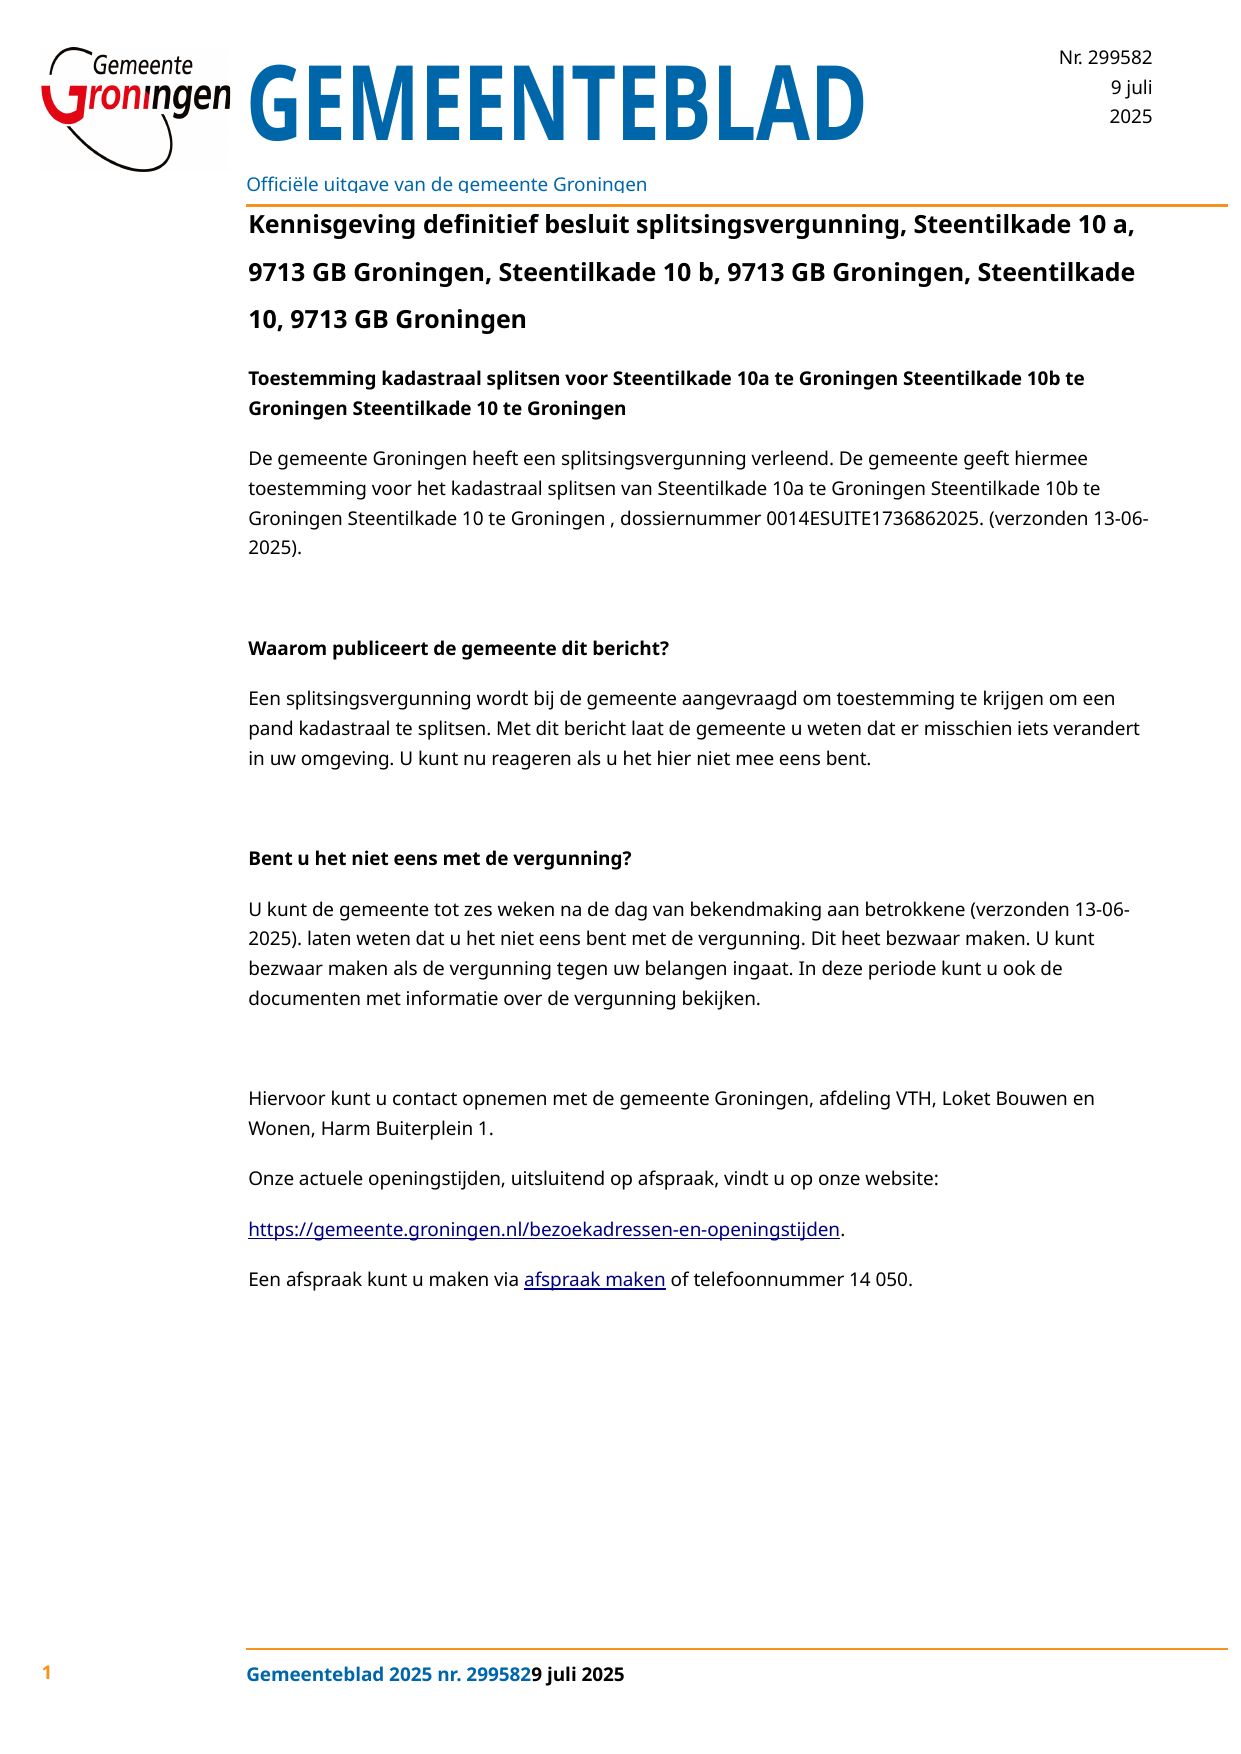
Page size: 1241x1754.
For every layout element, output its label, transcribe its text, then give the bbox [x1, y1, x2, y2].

text De gemeente Groningen heeft een splitsingsvergunning verleend. De gemeente geeft hiermee toestemming voor het kadastraal splitsen van Steentilkade 10a te Groningen Steentilkade 10b te Groningen Steentilkade 10 te Groningen , dossiernummer 0014ESUITE1736862025. (verzonden 13-06-2025). [248, 446, 1152, 560]
text Een splitsingsvergunning wordt bij de gemeente aangevraagd om toestemming te krijgen om een pand kadastraal te splitsen. Met dit bericht laat de gemeente u weten dat er misschien iets verandert in uw omgeving. U kunt nu reageren als u het hier niet mee eens bent. [248, 686, 1152, 770]
text Onze actuele openingstijden, uitsluitend op afspraak, vindt u op onze website: [248, 1166, 1152, 1191]
text Toestemming kadastraal splitsen voor Steentilkade 10a te Groningen Steentilkade 10b te Groningen Steentilkade 10 te Groningen [248, 366, 1152, 421]
text Een afspraak kunt u maken via afspraak maken of telefoonnummer 14 050. [248, 1266, 1152, 1292]
picture [41, 47, 231, 172]
text Waarom publiceert de gemeente dit bericht? [248, 635, 1152, 661]
text U kunt de gemeente tot zes weken na de dag van bekendmaking aan betrokkene (verzonden 13-06-2025). laten weten dat u het niet eens bent met de vergunning. Dit heet bezwaar maken. U kunt bezwaar maken als de vergunning tegen uw belangen ingaat. In deze periode kunt u ook de documenten met informatie over de vergunning bekijken. [248, 896, 1152, 1010]
text https://gemeente.groningen.nl/bezoekadressen-en-openingstijden. [248, 1216, 1152, 1242]
text Bent u het niet eens met de vergunning? [248, 846, 1152, 871]
text Hiervoor kunt u contact opnemen met de gemeente Groningen, afdeling VTH, Loket Bouwen en Wonen, Harm Buiterplein 1. [248, 1086, 1152, 1141]
text Kennisgeving definitief besluit splitsingsvergunning, Steentilkade 10 a, 9713 GB Groningen, Steentilkade 10 b, 9713 GB Groningen, Steentilkade 10, 9713 GB Groningen [248, 207, 1152, 336]
